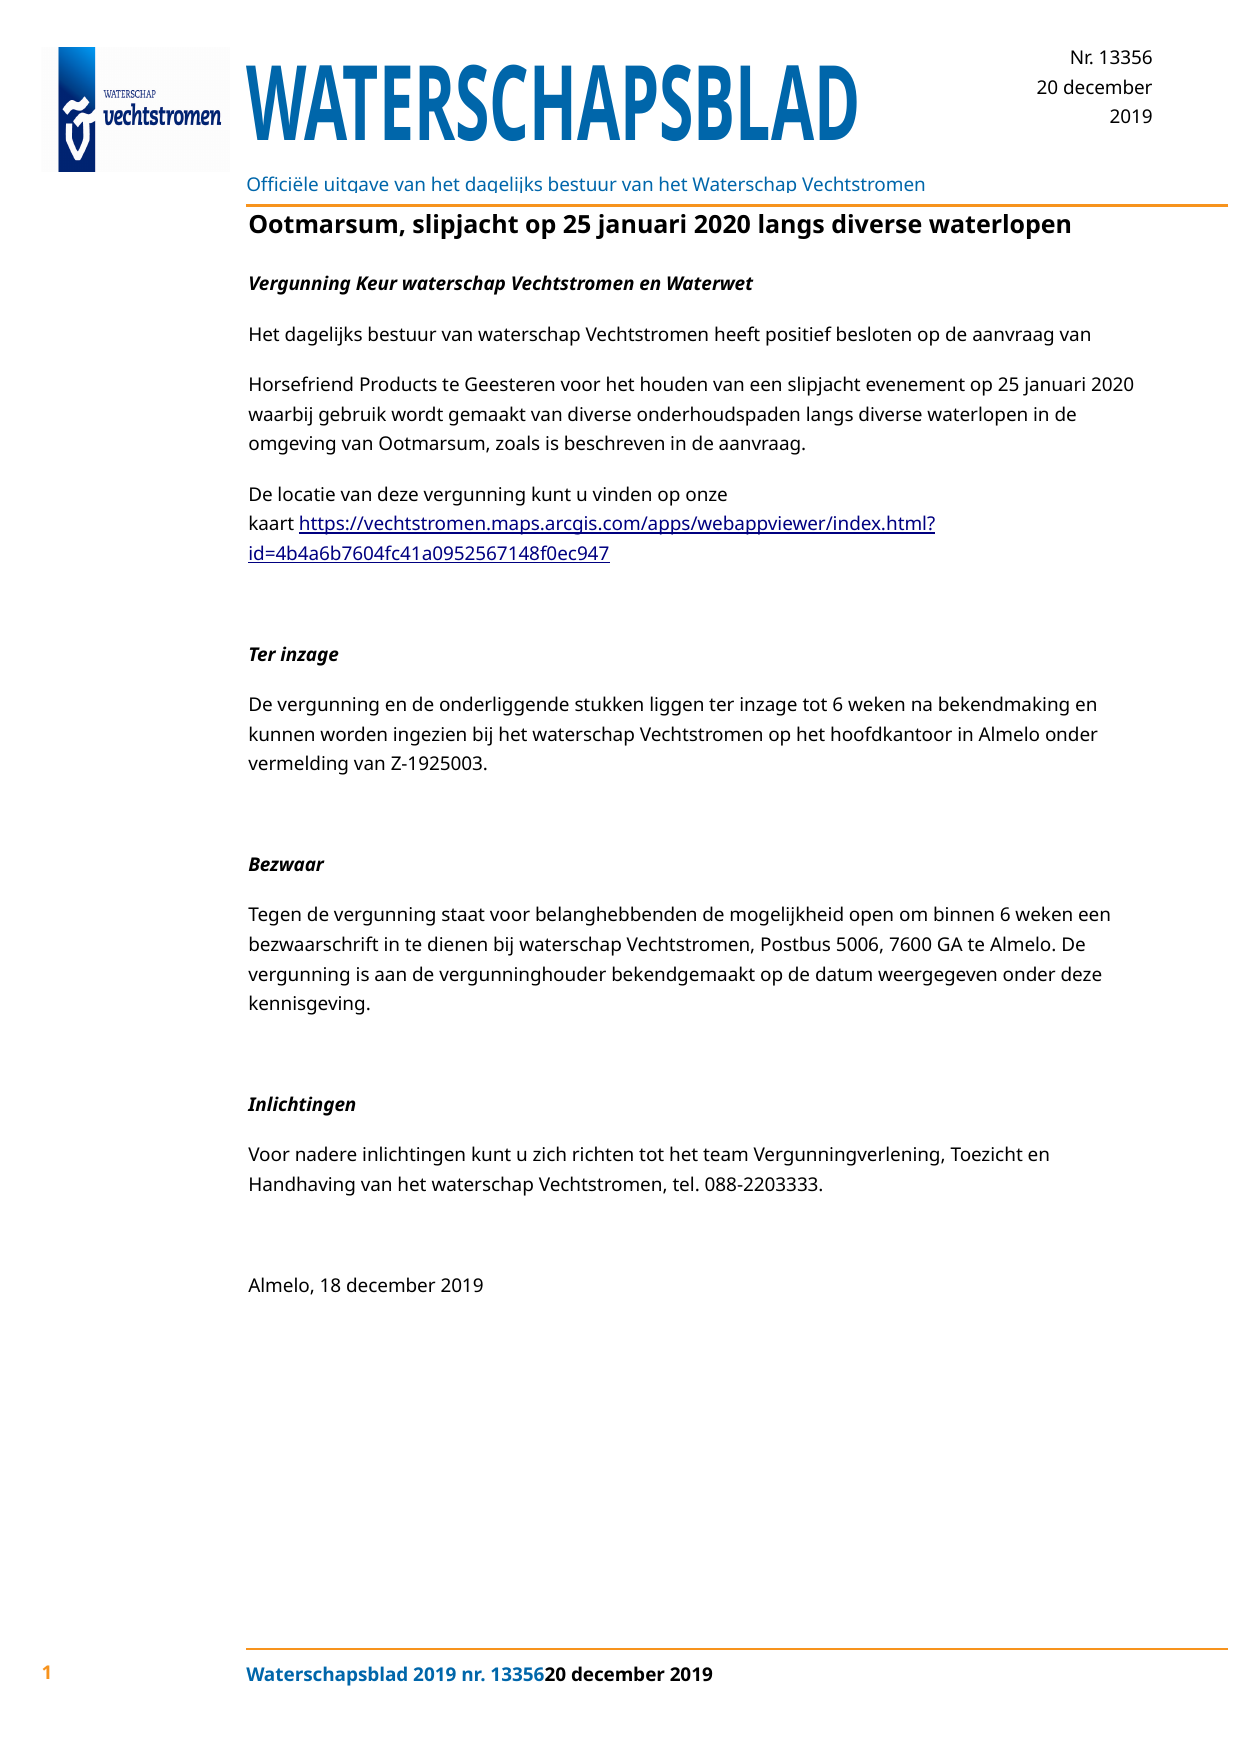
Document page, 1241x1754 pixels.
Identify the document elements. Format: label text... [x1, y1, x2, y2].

text Ootmarsum, slipjacht op 25 januari 2020 langs diverse waterlopen [248, 207, 1152, 241]
text Het dagelijks bestuur van waterschap Vechtstromen heeft positief besloten op de aanvraag van [248, 321, 1152, 346]
text De vergunning en de onderliggende stukken liggen ter inzage tot 6 weken na bekendmaking en kunnen worden ingezien bij het waterschap Vechtstromen op het hoofdkantoor in Almelo onder vermelding van Z-1925003. [248, 691, 1152, 776]
text Tegen de vergunning staat voor belanghebbenden de mogelijkheid open om binnen 6 weken een bezwaarschrift in te dienen bij waterschap Vechtstromen, Postbus 5006, 7600 GA te Almelo. De vergunning is aan de vergunninghouder bekendgemaakt op de datum weergegeven onder deze kennisgeving. [248, 902, 1152, 1016]
text Horsefriend Products te Geesteren voor het houden van een slipjacht evenement op 25 januari 2020 waarbij gebruik wordt gemaakt van diverse onderhoudspaden langs diverse waterlopen in de omgeving van Ootmarsum, zoals is beschreven in de aanvraag. [248, 371, 1152, 456]
text Inlichtingen [248, 1091, 1152, 1117]
text Almelo, 18 december 2019 [248, 1272, 1152, 1298]
text Vergunning Keur waterschap Vechtstromen en Waterwet [248, 270, 1152, 296]
text De locatie van deze vergunning kunt u vinden op onze kaart https://vechtstromen.maps.arcgis.com/apps/webappviewer/index.html?id=4b4a6b7604fc41a0952567148f0ec947 [248, 481, 1152, 566]
text Voor nadere inlichtingen kunt u zich richten tot het team Vergunningverlening, Toezicht en Handhaving van het waterschap Vechtstromen, tel. 088-2203333. [248, 1142, 1152, 1197]
text Ter inzage [248, 641, 1152, 666]
text Bezwaar [248, 851, 1152, 877]
picture [41, 47, 231, 172]
